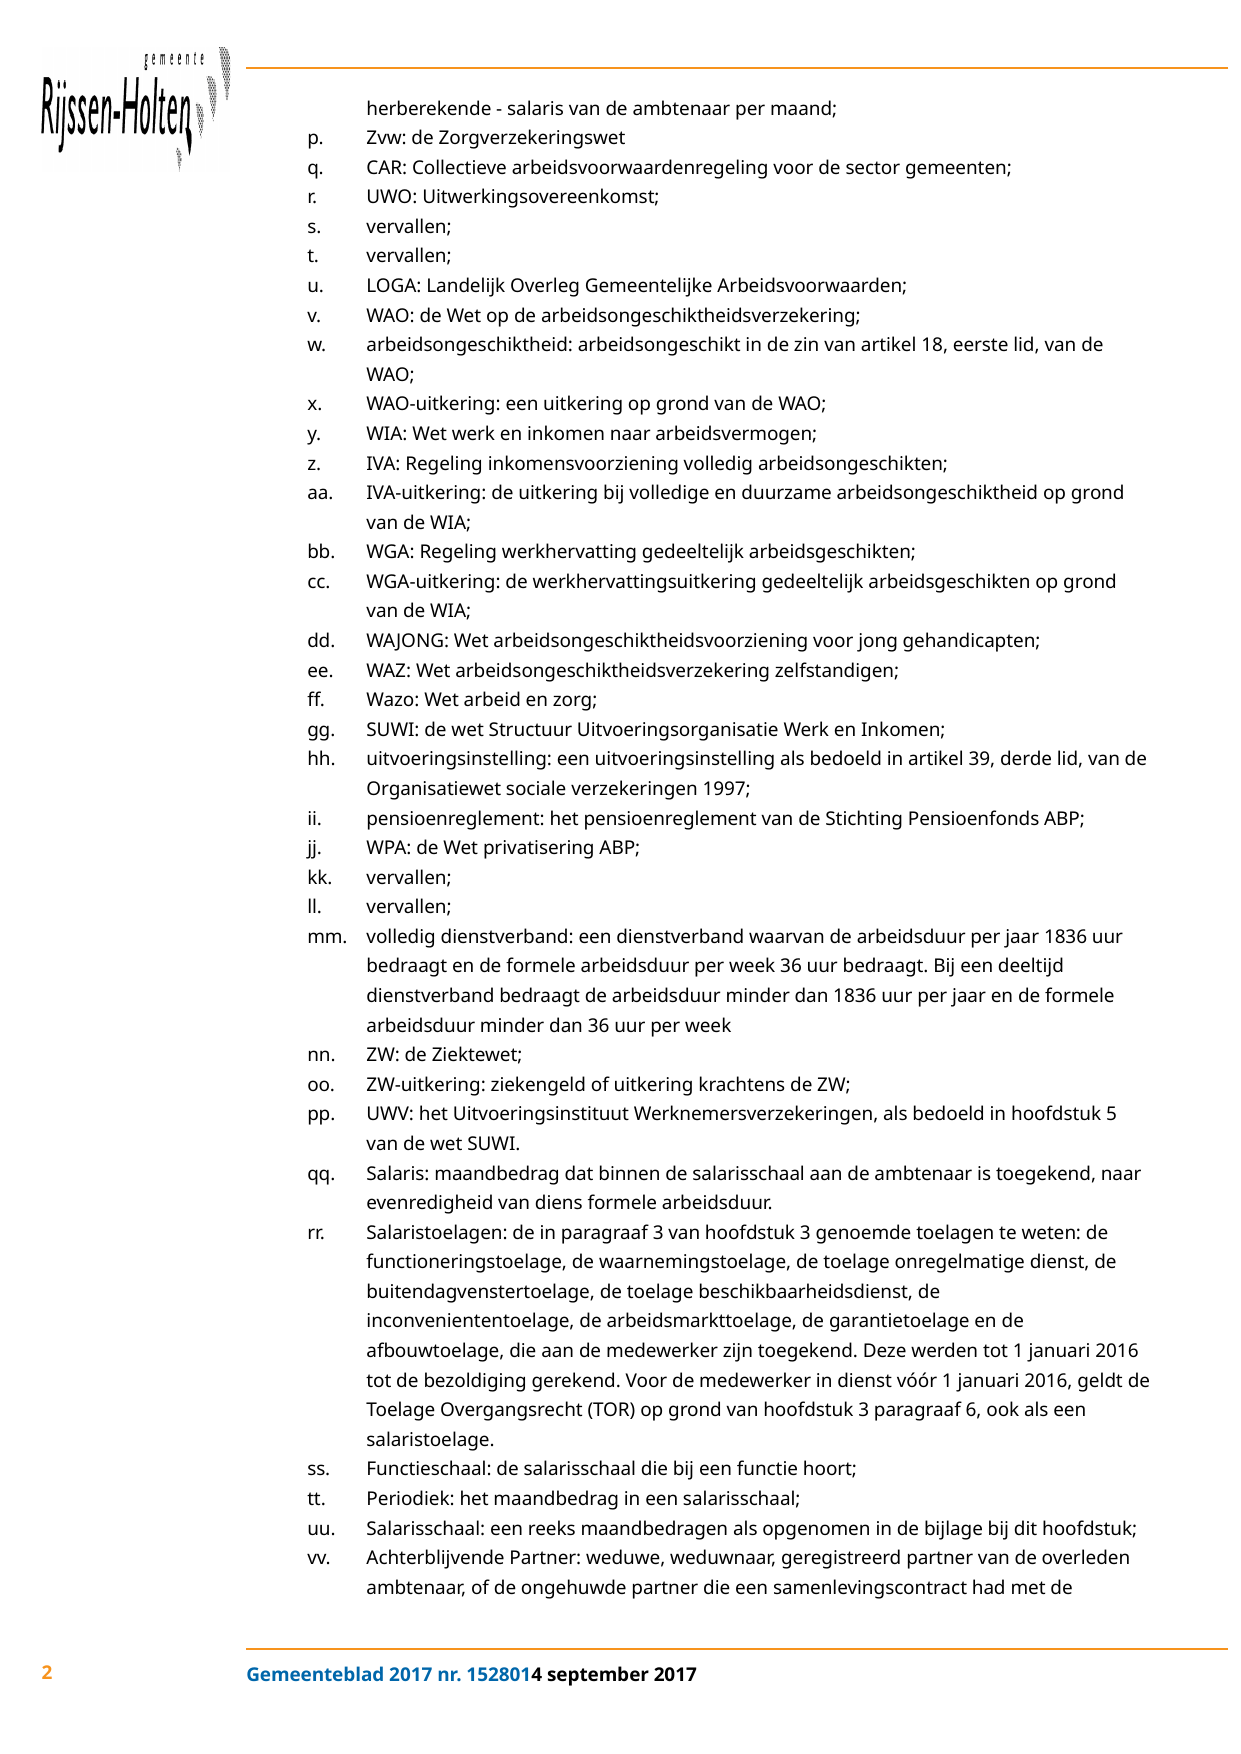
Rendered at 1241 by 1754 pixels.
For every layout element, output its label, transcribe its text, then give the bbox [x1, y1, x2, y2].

list Periodiek: het maandbedrag in een salarisschaal; [307, 1485, 1152, 1511]
list WAO: de Wet op de arbeidsongeschiktheidsverzekering; [307, 302, 1152, 328]
list UWV: het Uitvoeringsinstituut Werknemersverzekeringen, als bedoeld in hoofdstuk 5 van de wet SUWI. [307, 1101, 1152, 1156]
list volledig dienstverband: een dienstverband waarvan de arbeidsduur per jaar 1836 uur bedraagt en de formele arbeidsduur per week 36 uur bedraagt. Bij een deeltijd dienstverband bedraagt de arbeidsduur minder dan 1836 uur per jaar en de formele arbeidsduur minder dan 36 uur per week [307, 923, 1152, 1038]
list WAZ: Wet arbeidsongeschiktheidsverzekering zelfstandigen; [307, 657, 1152, 683]
list Salaristoelagen: de in paragraaf 3 van hoofdstuk 3 genoemde toelagen te weten: de functioneringstoelage, de waarnemingstoelage, de toelage onregelmatige dienst, de buitendagvenstertoelage, de toelage beschikbaarheidsdienst, de inconveniententoelage, de arbeidsmarkttoelage, de garantietoelage en de afbouwtoelage, die aan de medewerker zijn toegekend. Deze werden tot 1 januari 2016 tot de bezoldiging gerekend. Voor de medewerker in dienst vóór 1 januari 2016, geldt de Toelage Overgangsrecht (TOR) op grond van hoofdstuk 3 paragraaf 6, ook als een salaristoelage. [307, 1219, 1152, 1452]
list vervallen; [307, 243, 1152, 268]
list Functieschaal: de salarisschaal die bij een functie hoort; [307, 1456, 1152, 1481]
list CAR: Collectieve arbeidsvoorwaardenregeling voor de sector gemeenten; [307, 154, 1152, 180]
list UWO: Uitwerkingsovereenkomst; [307, 183, 1152, 209]
list ZW: de Ziektewet; [307, 1041, 1152, 1067]
list WIA: Wet werk en inkomen naar arbeidsvermogen; [307, 420, 1152, 446]
list SUWI: de wet Structuur Uitvoeringsorganisatie Werk en Inkomen; [307, 716, 1152, 742]
list arbeidsongeschiktheid: arbeidsongeschikt in de zin van artikel 18, eerste lid, van de WAO; [307, 331, 1152, 387]
list Wazo: Wet arbeid en zorg; [307, 686, 1152, 712]
list Salaris: maandbedrag dat binnen de salarisschaal aan de ambtenaar is toegekend, naar evenredigheid van diens formele arbeidsduur. [307, 1160, 1152, 1215]
list herberekende - salaris van de ambtenaar per maand; [307, 95, 1152, 121]
list WGA-uitkering: de werkhervattingsuitkering gedeeltelijk arbeidsgeschikten op grond van de WIA; [307, 568, 1152, 623]
picture [41, 47, 231, 172]
list ZW-uitkering: ziekengeld of uitkering krachtens de ZW; [307, 1071, 1152, 1097]
list vervallen; [307, 893, 1152, 919]
list vervallen; [307, 864, 1152, 890]
list Zvw: de Zorgverzekeringswet [307, 124, 1152, 150]
list WPA: de Wet privatisering ABP; [307, 834, 1152, 860]
list Achterblijvende Partner: weduwe, weduwnaar, geregistreerd partner van de overleden ambtenaar, of de ongehuwde partner die een samenlevingscontract had met de [307, 1544, 1152, 1600]
list pensioenreglement: het pensioenreglement van de Stichting Pensioenfonds ABP; [307, 805, 1152, 831]
list WGA: Regeling werkhervatting gedeeltelijk arbeidsgeschikten; [307, 538, 1152, 564]
list IVA-uitkering: de uitkering bij volledige en duurzame arbeidsongeschiktheid op grond van de WIA; [307, 479, 1152, 535]
list uitvoeringsinstelling: een uitvoeringsinstelling als bedoeld in artikel 39, derde lid, van de Organisatiewet sociale verzekeringen 1997; [307, 746, 1152, 801]
list vervallen; [307, 213, 1152, 239]
list WAO-uitkering: een uitkering op grond van de WAO; [307, 391, 1152, 416]
list LOGA: Landelijk Overleg Gemeentelijke Arbeidsvoorwaarden; [307, 272, 1152, 298]
list IVA: Regeling inkomensvoorziening volledig arbeidsongeschikten; [307, 450, 1152, 476]
list Salarisschaal: een reeks maandbedragen als opgenomen in de bijlage bij dit hoofdstuk; [307, 1515, 1152, 1541]
list WAJONG: Wet arbeidsongeschiktheidsvoorziening voor jong gehandicapten; [307, 627, 1152, 653]
